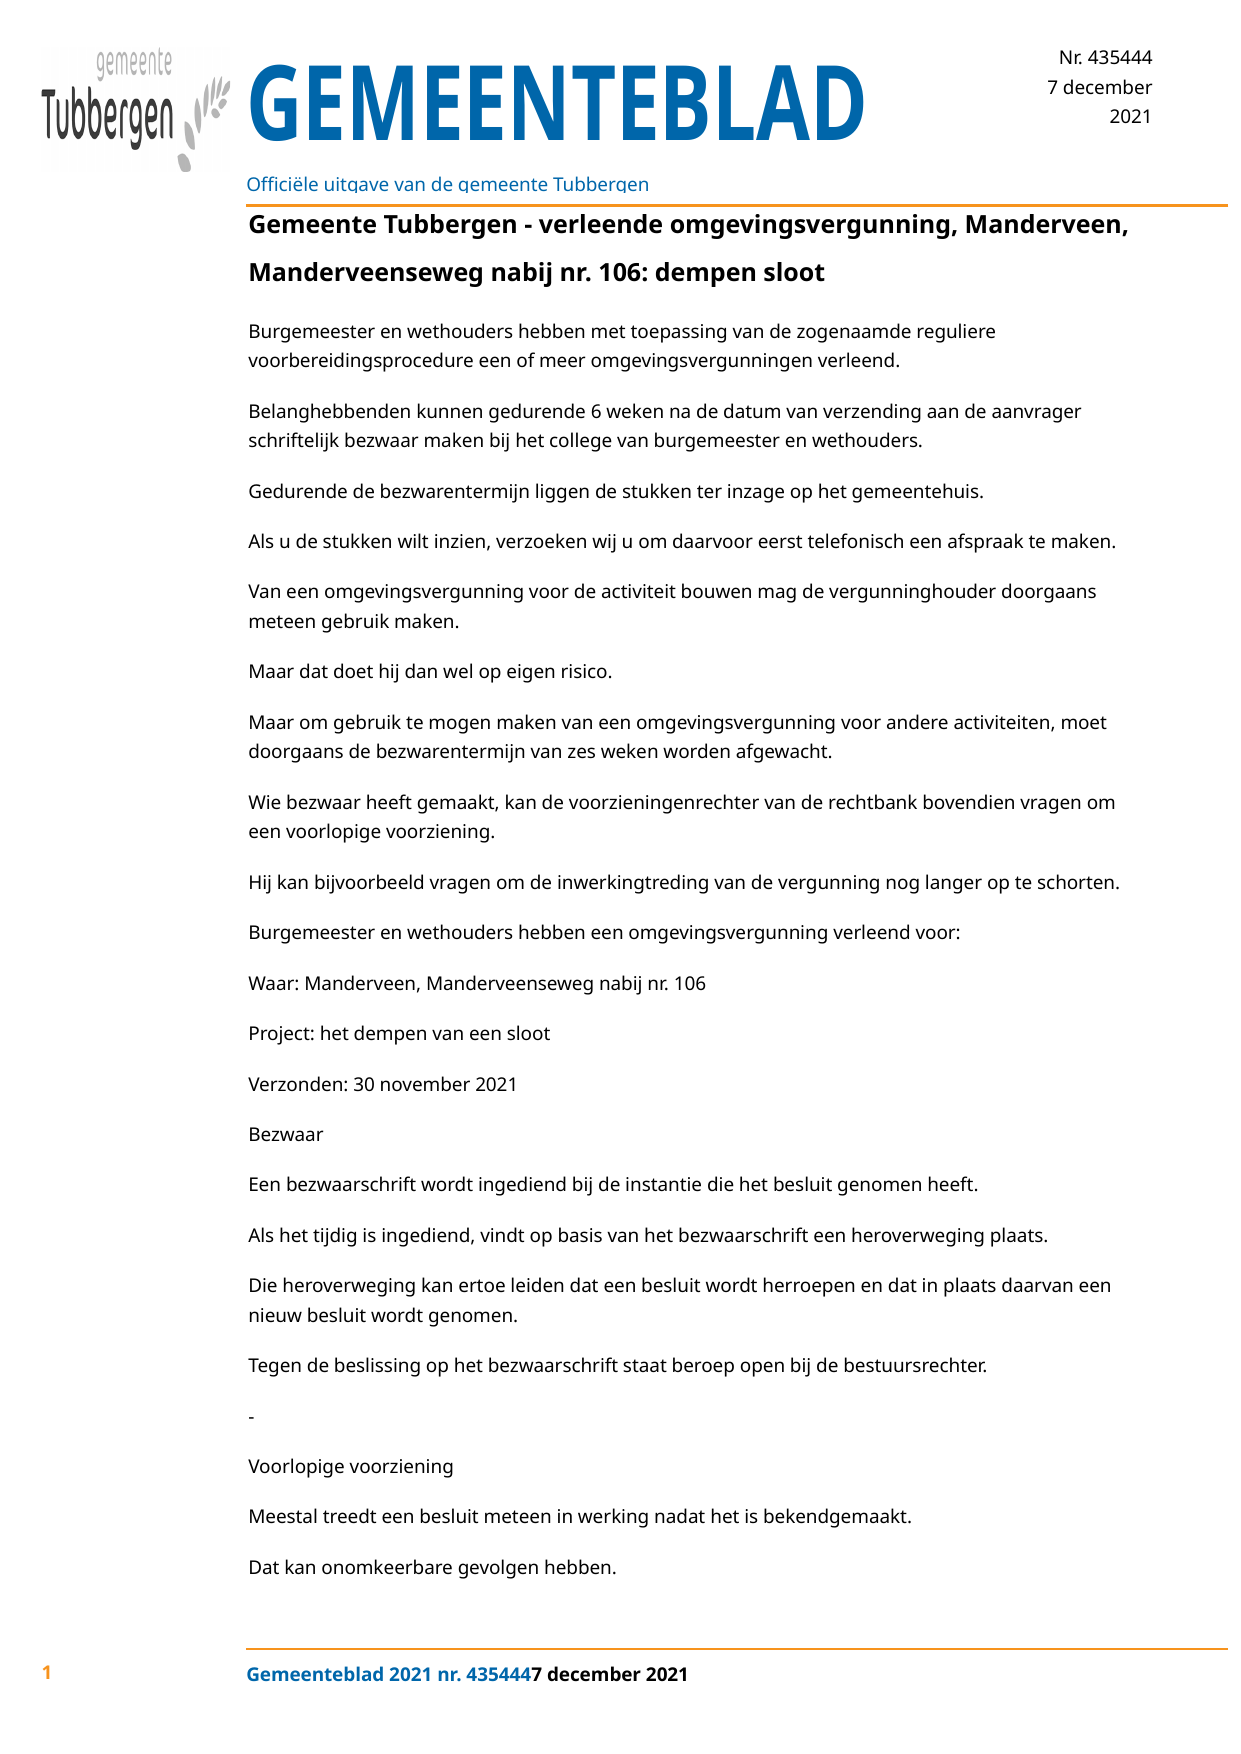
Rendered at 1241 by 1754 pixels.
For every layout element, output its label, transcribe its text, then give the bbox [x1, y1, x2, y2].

text Gemeente Tubbergen - verleende omgevingsvergunning, Manderveen, Manderveenseweg nabij nr. 106: dempen sloot [248, 207, 1152, 288]
text Wie bezwaar heeft gemaakt, kan de voorzieningenrechter van de rechtbank bovendien vragen om een voorlopige voorziening. [248, 789, 1152, 844]
text Waar: Manderveen, Manderveenseweg nabij nr. 106 [248, 970, 1152, 996]
picture [41, 47, 231, 172]
text Belanghebbenden kunnen gedurende 6 weken na de datum van verzending aan de aanvrager schriftelijk bezwaar maken bij het college van burgemeester en wethouders. [248, 398, 1152, 453]
text Voorlopige voorziening [248, 1453, 1152, 1479]
text Burgemeester en wethouders hebben met toepassing van de zogenaamde reguliere voorbereidingsprocedure een of meer omgevingsvergunningen verleend. [248, 318, 1152, 373]
text Hij kan bijvoorbeeld vragen om de inwerkingtreding van de vergunning nog langer op te schorten. [248, 869, 1152, 895]
text Meestal treedt een besluit meteen in werking nadat het is bekendgemaakt. [248, 1504, 1152, 1529]
text Van een omgevingsvergunning voor de activiteit bouwen mag de vergunninghouder doorgaans meteen gebruik maken. [248, 579, 1152, 634]
text Maar om gebruik te mogen maken van een omgevingsvergunning voor andere activiteiten, moet doorgaans de bezwarentermijn van zes weken worden afgewacht. [248, 709, 1152, 764]
text Gedurende de bezwarentermijn liggen de stukken ter inzage op het gemeentehuis. [248, 478, 1152, 504]
text Project: het dempen van een sloot [248, 1020, 1152, 1046]
text Als u de stukken wilt inzien, verzoeken wij u om daarvoor eerst telefonisch een afspraak te maken. [248, 528, 1152, 554]
text Een bezwaarschrift wordt ingediend bij de instantie die het besluit genomen heeft. [248, 1172, 1152, 1197]
text Dat kan onomkeerbare gevolgen hebben. [248, 1554, 1152, 1580]
text Burgemeester en wethouders hebben een omgevingsvergunning verleend voor: [248, 919, 1152, 945]
text Maar dat doet hij dan wel op eigen risico. [248, 659, 1152, 684]
text Tegen de beslissing op het bezwaarschrift staat beroep open bij de bestuursrechter. [248, 1352, 1152, 1378]
text Verzonden: 30 november 2021 [248, 1071, 1152, 1097]
text - [248, 1403, 1152, 1429]
text Die heroverweging kan ertoe leiden dat een besluit wordt herroepen en dat in plaats daarvan een nieuw besluit wordt genomen. [248, 1272, 1152, 1328]
text Bezwaar [248, 1121, 1152, 1147]
text Als het tijdig is ingediend, vindt op basis van het bezwaarschrift een heroverweging plaats. [248, 1222, 1152, 1248]
